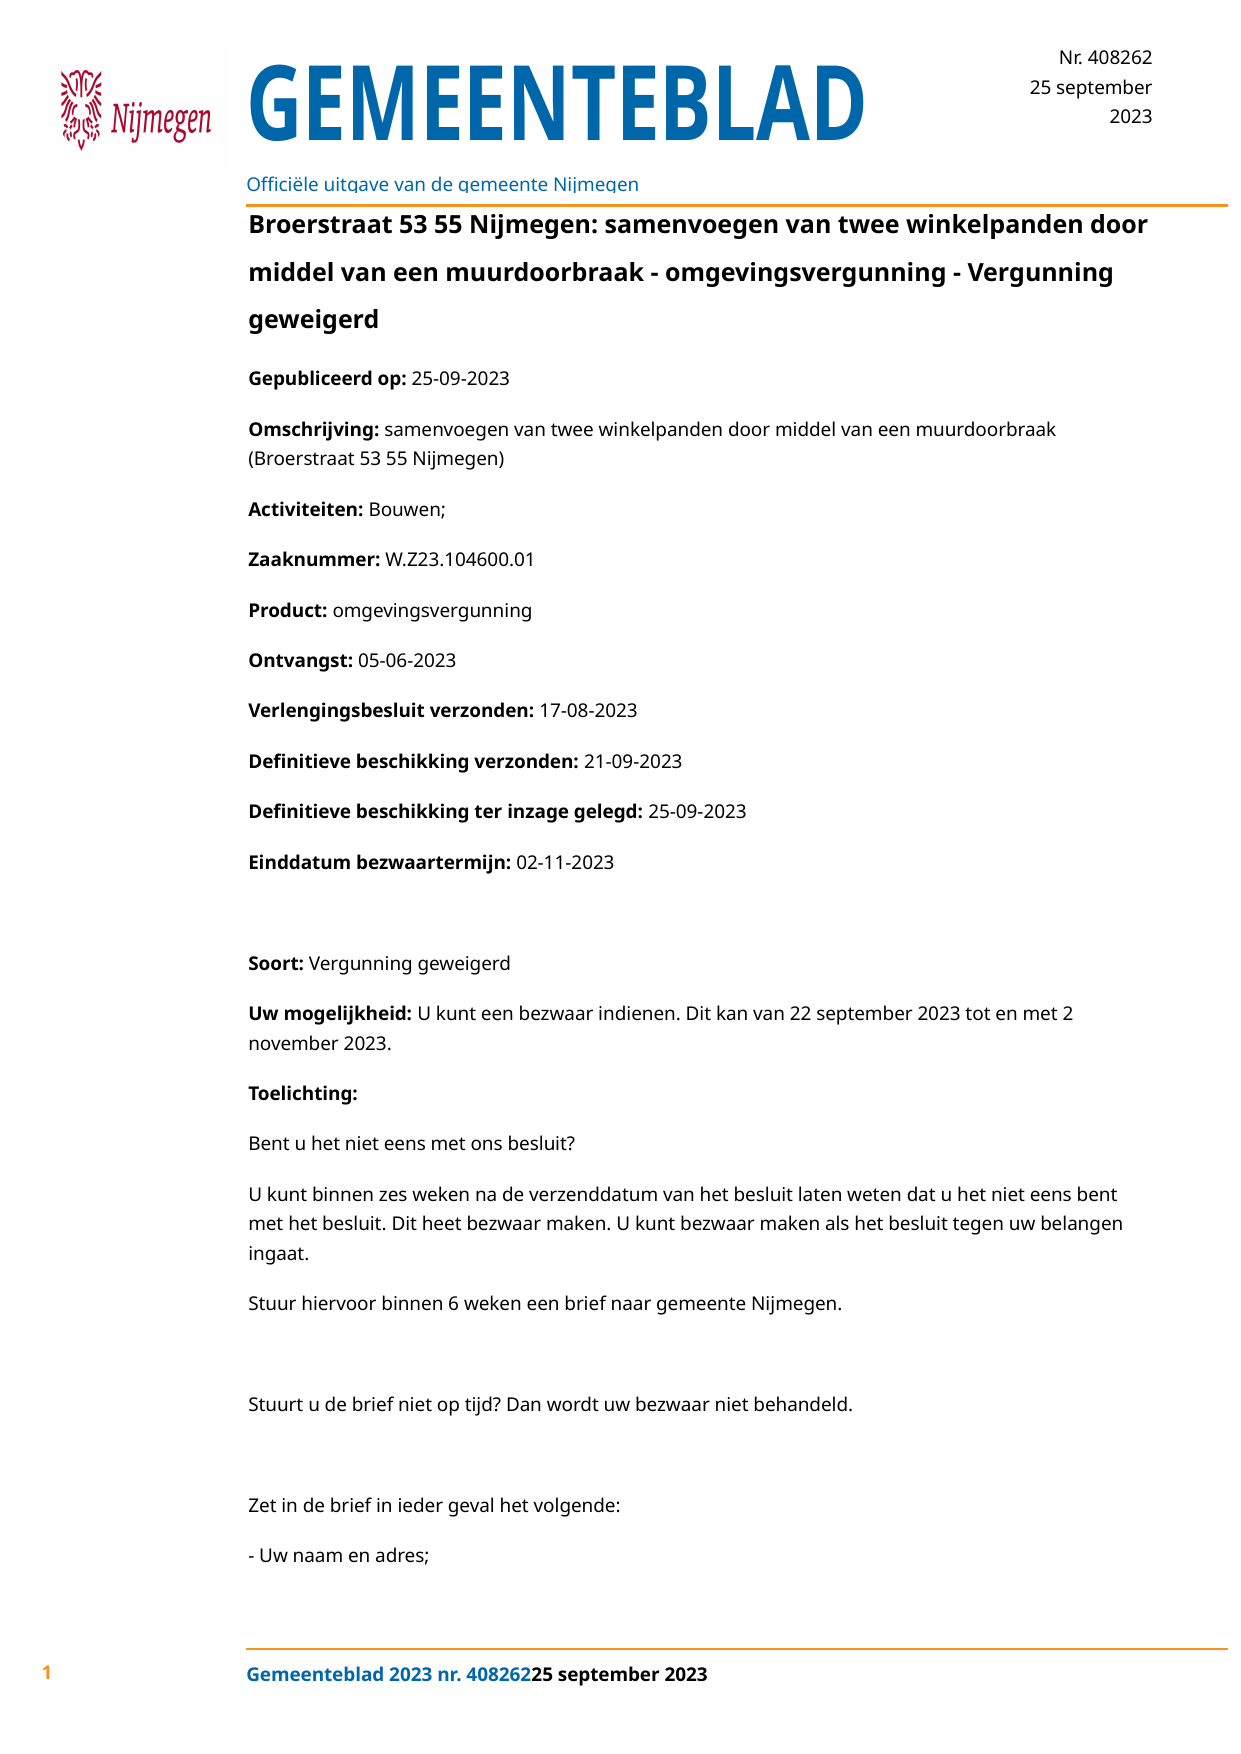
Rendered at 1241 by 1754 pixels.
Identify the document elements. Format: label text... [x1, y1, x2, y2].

text Soort: Vergunning geweigerd [248, 950, 1152, 975]
text Activiteiten: Bouwen; [248, 496, 1152, 522]
text Definitieve beschikking ter inzage gelegd: 25-09-2023 [248, 798, 1152, 824]
text Bent u het niet eens met ons besluit? [248, 1131, 1152, 1156]
text Product: omgevingsvergunning [248, 597, 1152, 622]
picture [41, 47, 231, 172]
text Zaaknummer: W.Z23.104600.01 [248, 546, 1152, 572]
text Broerstraat 53 55 Nijmegen: samenvoegen van twee winkelpanden door middel van een muurdoorbraak - omgevingsvergunning - Vergunning geweigerd [248, 207, 1152, 336]
text Omschrijving: samenvoegen van twee winkelpanden door middel van een muurdoorbraak (Broerstraat 53 55 Nijmegen) [248, 416, 1152, 471]
text Definitieve beschikking verzonden: 21-09-2023 [248, 748, 1152, 774]
text Stuur hiervoor binnen 6 weken een brief naar gemeente Nijmegen. [248, 1291, 1152, 1316]
text Einddatum bezwaartermijn: 02-11-2023 [248, 849, 1152, 874]
text Verlengingsbesluit verzonden: 17-08-2023 [248, 698, 1152, 723]
text U kunt binnen zes weken na de verzenddatum van het besluit laten weten dat u het niet eens bent met het besluit. Dit heet bezwaar maken. U kunt bezwaar maken als het besluit tegen uw belangen ingaat. [248, 1181, 1152, 1266]
text Zet in de brief in ieder geval het volgende: [248, 1492, 1152, 1518]
text Stuurt u de brief niet op tijd? Dan wordt uw bezwaar niet behandeld. [248, 1391, 1152, 1417]
text Ontvangst: 05-06-2023 [248, 647, 1152, 673]
text Gepubliceerd op: 25-09-2023 [248, 366, 1152, 391]
text - Uw naam en adres; [248, 1543, 1152, 1568]
text Uw mogelijkheid: U kunt een bezwaar indienen. Dit kan van 22 september 2023 tot en met 2 november 2023. [248, 1000, 1152, 1055]
text Toelichting: [248, 1080, 1152, 1106]
